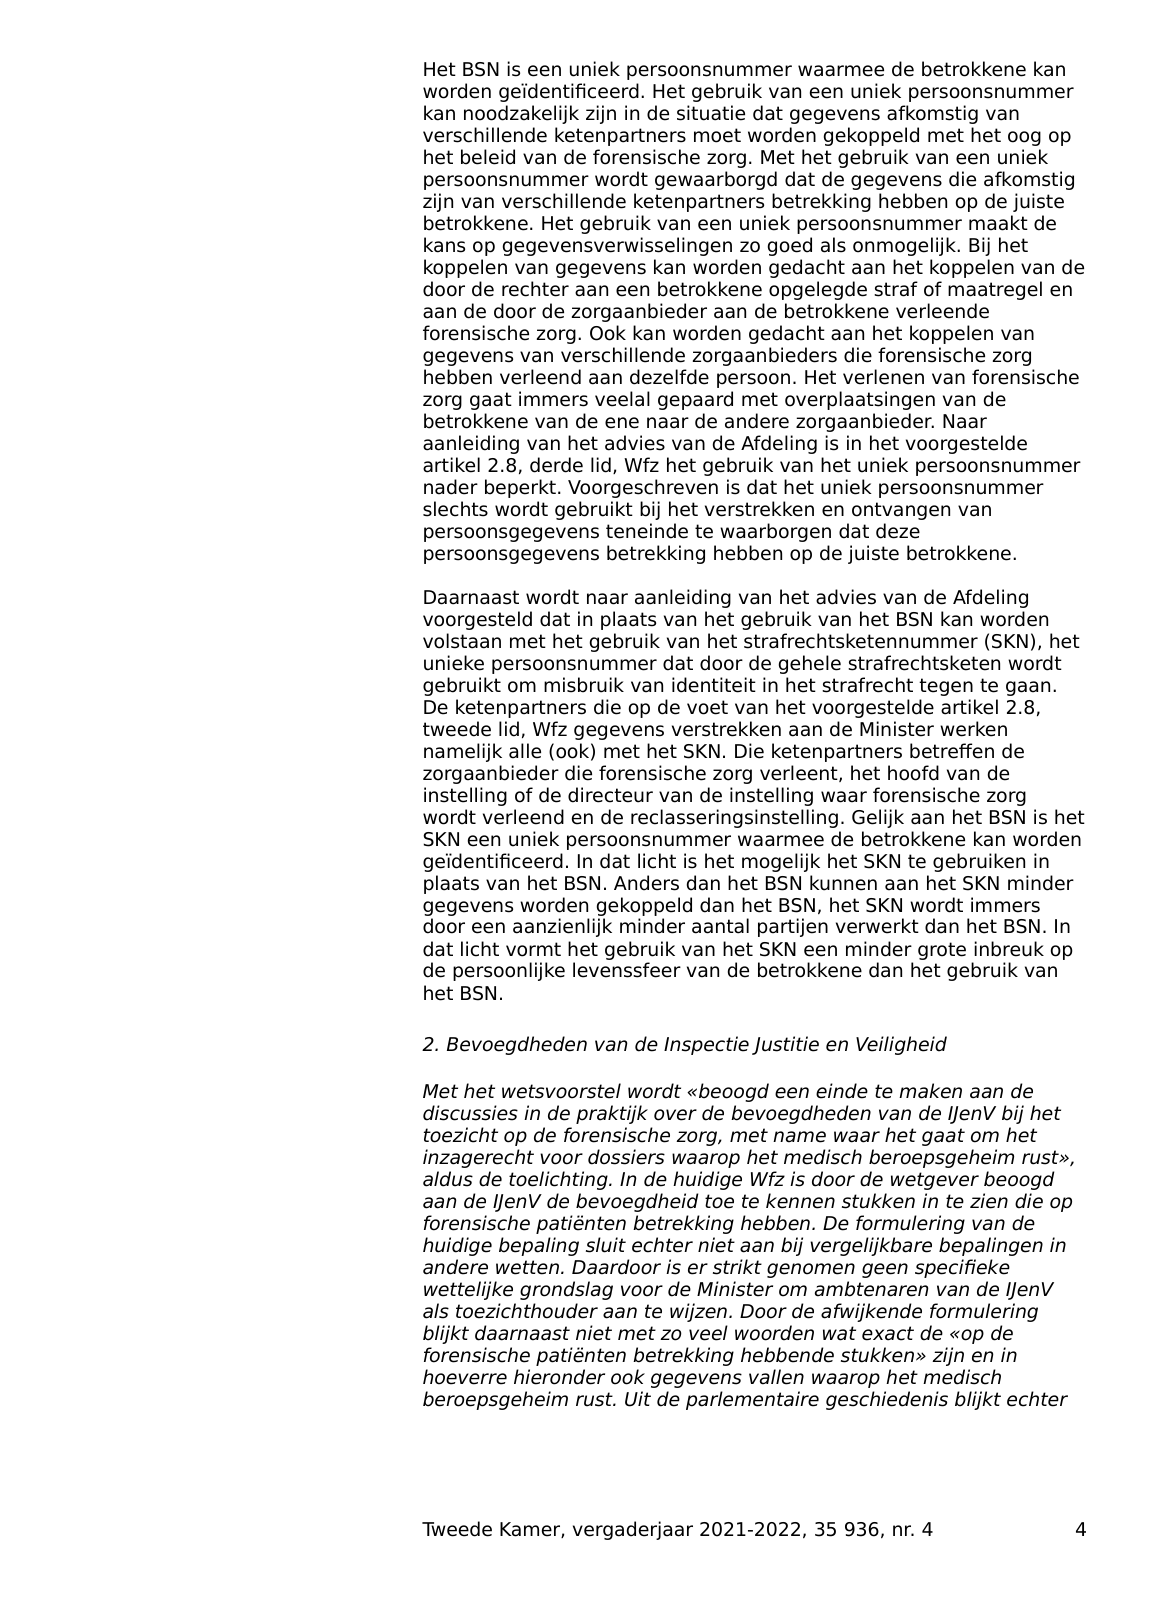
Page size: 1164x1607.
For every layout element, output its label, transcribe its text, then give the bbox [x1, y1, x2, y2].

text Met het wetsvoorstel wordt «beoogd een einde te maken aan de discussies in de praktijk over de bevoegdheden van de IJenV bij het toezicht op de forensische zorg, met name waar het gaat om het inzagerecht voor dossiers waarop het medisch beroepsgeheim rust», aldus de toelichting. In de huidige Wfz is door de wetgever beoogd aan de IJenV de bevoegdheid toe te kennen stukken in te zien die op forensische patiënten betrekking hebben. De formulering van de huidige bepaling sluit echter niet aan bij vergelijkbare bepalingen in andere wetten. Daardoor is er strikt genomen geen specifieke wettelijke grondslag voor de Minister om ambtenaren van de IJenV als toezichthouder aan te wijzen. Door de afwijkende formulering blijkt daarnaast niet met zo veel woorden wat exact de «op de forensische patiënten betrekking hebbende stukken» zijn en in hoeverre hieronder ook gegevens vallen waarop het medisch beroepsgeheim rust. Uit de parlementaire geschiedenis blijkt echter [422, 1081, 1087, 1411]
subtitle 2. Bevoegdheden van de Inspectie Justitie en Veiligheid [422, 1034, 1087, 1056]
text Het BSN is een uniek persoonsnummer waarmee de betrokkene kan worden geïdentificeerd. Het gebruik van een uniek persoonsnummer kan noodzakelijk zijn in de situatie dat gegevens afkomstig van verschillende ketenpartners moet worden gekoppeld met het oog op het beleid van de forensische zorg. Met het gebruik van een uniek persoonsnummer wordt gewaarborgd dat de gegevens die afkomstig zijn van verschillende ketenpartners betrekking hebben op de juiste betrokkene. Het gebruik van een uniek persoonsnummer maakt de kans op gegevensverwisselingen zo goed als onmogelijk. Bij het koppelen van gegevens kan worden gedacht aan het koppelen van de door de rechter aan een betrokkene opgelegde straf of maatregel en aan de door de zorgaanbieder aan de betrokkene verleende forensische zorg. Ook kan worden gedacht aan het koppelen van gegevens van verschillende zorgaanbieders die forensische zorg hebben verleend aan dezelfde persoon. Het verlenen van forensische zorg gaat immers veelal gepaard met overplaatsingen van de betrokkene van de ene naar de andere zorgaanbieder. Naar aanleiding van het advies van de Afdeling is in het voorgestelde artikel 2.8, derde lid, Wfz het gebruik van het uniek persoonsnummer nader beperkt. Voorgeschreven is dat het uniek persoonsnummer slechts wordt gebruikt bij het verstrekken en ontvangen van persoonsgegevens teneinde te waarborgen dat deze persoonsgegevens betrekking hebben op de juiste betrokkene. [422, 59, 1087, 564]
text Daarnaast wordt naar aanleiding van het advies van de Afdeling voorgesteld dat in plaats van het gebruik van het BSN kan worden volstaan met het gebruik van het strafrechtsketennummer (SKN), het unieke persoonsnummer dat door de gehele strafrechtsketen wordt gebruikt om misbruik van identiteit in het strafrecht tegen te gaan. De ketenpartners die op de voet van het voorgestelde artikel 2.8, tweede lid, Wfz gegevens verstrekken aan de Minister werken namelijk alle (ook) met het SKN. Die ketenpartners betreffen de zorgaanbieder die forensische zorg verleent, het hoofd van de instelling of de directeur van de instelling waar forensische zorg wordt verleend en de reclasseringsinstelling. Gelijk aan het BSN is het SKN een uniek persoonsnummer waarmee de betrokkene kan worden geïdentificeerd. In dat licht is het mogelijk het SKN te gebruiken in plaats van het BSN. Anders dan het BSN kunnen aan het SKN minder gegevens worden gekoppeld dan het BSN, het SKN wordt immers door een aanzienlijk minder aantal partijen verwerkt dan het BSN. In dat licht vormt het gebruik van het SKN een minder grote inbreuk op de persoonlijke levenssfeer van de betrokkene dan het gebruik van het BSN. [422, 587, 1087, 1004]
